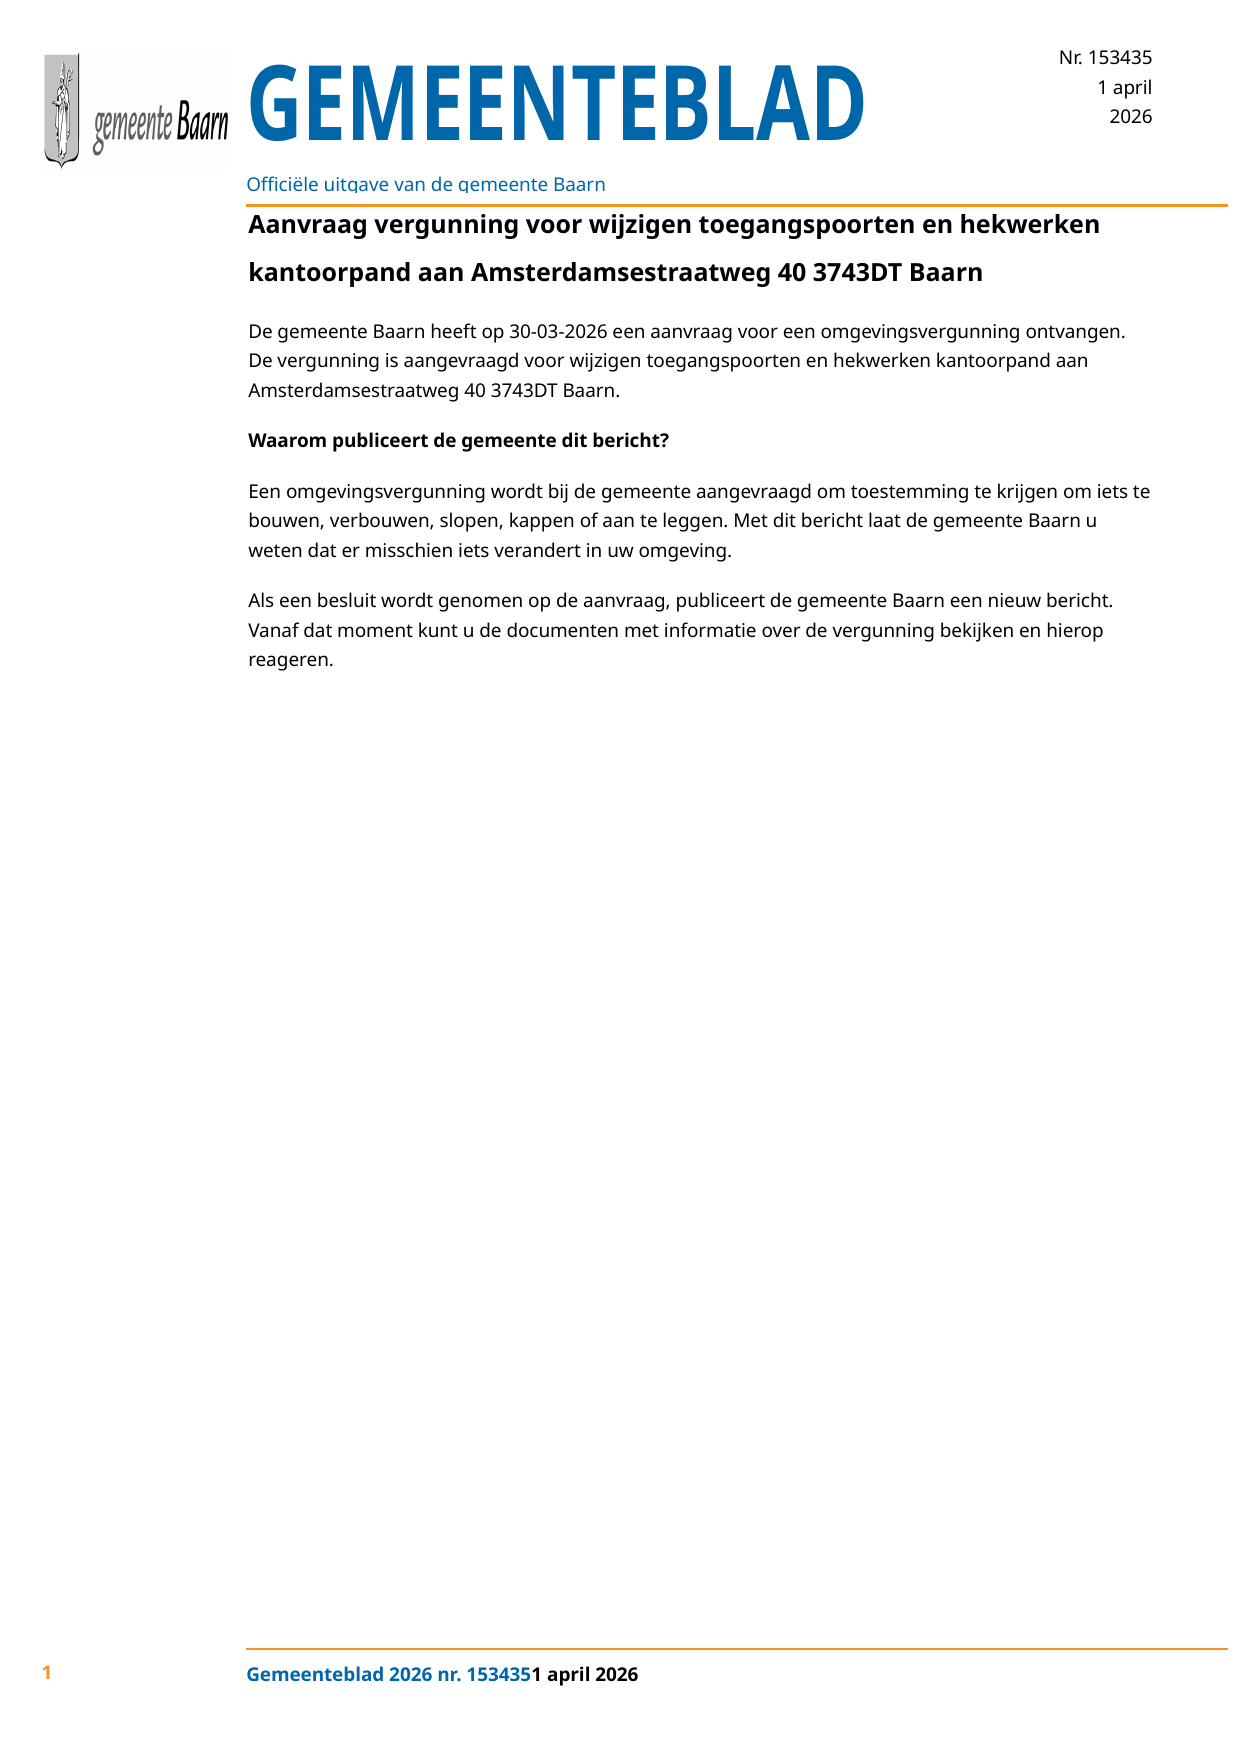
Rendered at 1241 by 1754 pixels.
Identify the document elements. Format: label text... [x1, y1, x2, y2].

text De gemeente Baarn heeft op 30-03-2026 een aanvraag voor een omgevingsvergunning ontvangen. De vergunning is aangevraagd voor wijzigen toegangspoorten en hekwerken kantoorpand aan Amsterdamsestraatweg 40 3743DT Baarn. [248, 318, 1152, 403]
text Als een besluit wordt genomen op de aanvraag, publiceert de gemeente Baarn een nieuw bericht. Vanaf dat moment kunt u de documenten met informatie over de vergunning bekijken en hierop reageren. [248, 587, 1152, 672]
text Waarom publiceert de gemeente dit bericht? [248, 427, 1152, 453]
picture [41, 47, 231, 172]
text Een omgevingsvergunning wordt bij de gemeente aangevraagd om toestemming te krijgen om iets te bouwen, verbouwen, slopen, kappen of aan te leggen. Met dit bericht laat de gemeente Baarn u weten dat er misschien iets verandert in uw omgeving. [248, 478, 1152, 563]
text Aanvraag vergunning voor wijzigen toegangspoorten en hekwerken kantoorpand aan Amsterdamsestraatweg 40 3743DT Baarn [248, 207, 1152, 288]
